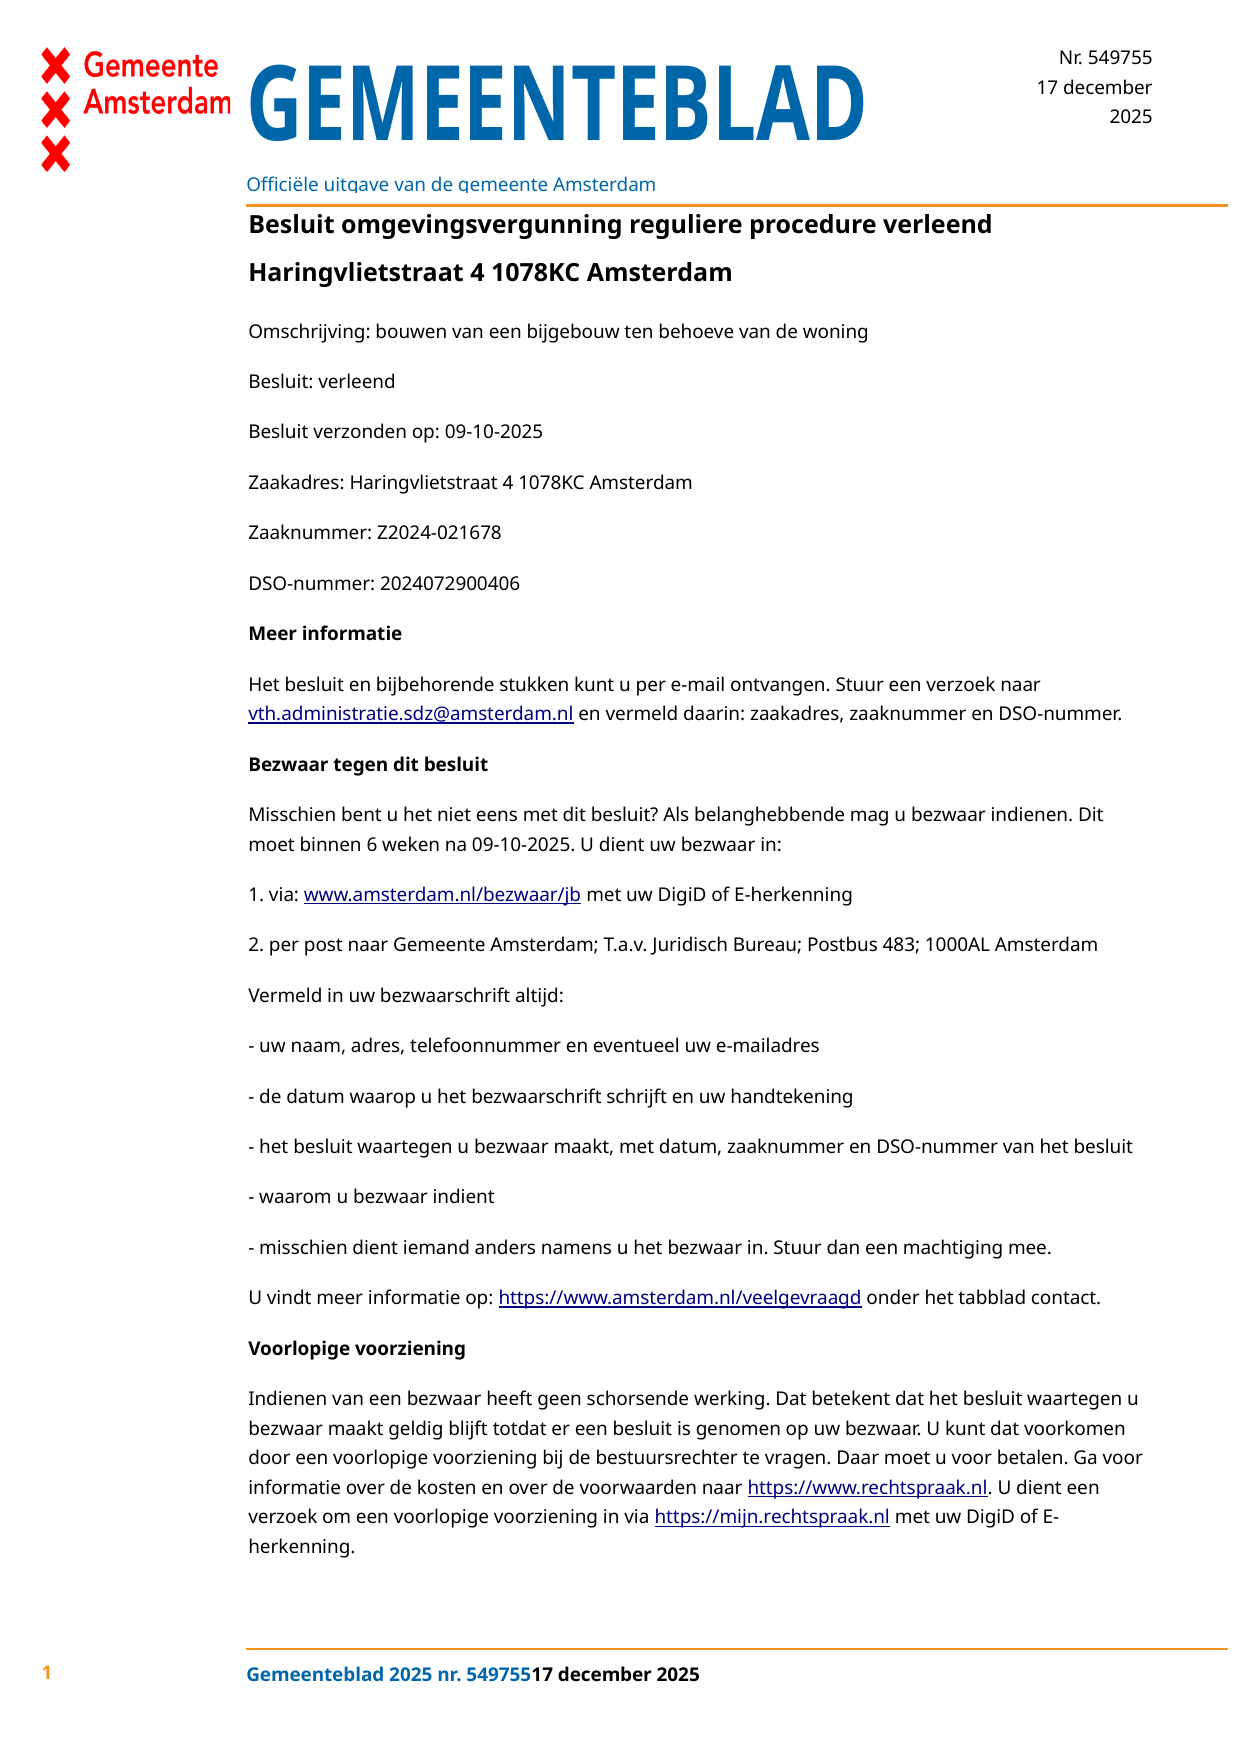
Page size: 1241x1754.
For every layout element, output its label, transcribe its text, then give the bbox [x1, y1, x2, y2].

text Het besluit en bijbehorende stukken kunt u per e-mail ontvangen. Stuur een verzoek naar vth.administratie.sdz@amsterdam.nl en vermeld daarin: zaakadres, zaaknummer en DSO-nummer. [248, 671, 1152, 726]
text Besluit verzonden op: 09-10-2025 [248, 419, 1152, 444]
text 1. via: www.amsterdam.nl/bezwaar/jb met uw DigiD of E-herkenning [248, 881, 1152, 907]
text - uw naam, adres, telefoonnummer en eventueel uw e-mailadres [248, 1032, 1152, 1058]
text - misschien dient iemand anders namens u het bezwaar in. Stuur dan een machtiging mee. [248, 1234, 1152, 1260]
text Vermeld in uw bezwaarschrift altijd: [248, 982, 1152, 1008]
text - waarom u bezwaar indient [248, 1184, 1152, 1209]
picture [41, 47, 231, 172]
text Indienen van een bezwaar heeft geen schorsende werking. Dat betekent dat het besluit waartegen u bezwaar maakt geldig blijft totdat er een besluit is genomen op uw bezwaar. U kunt dat voorkomen door een voorlopige voorziening bij de bestuursrechter te vragen. Daar moet u voor betalen. Ga voor informatie over de kosten en over de voorwaarden naar https://www.rechtspraak.nl. U dient een verzoek om een voorlopige voorziening in via https://mijn.rechtspraak.nl met uw DigiD of E-herkenning. [248, 1385, 1152, 1559]
text 2. per post naar Gemeente Amsterdam; T.a.v. Juridisch Bureau; Postbus 483; 1000AL Amsterdam [248, 932, 1152, 957]
text Besluit omgevingsvergunning reguliere procedure verleend Haringvlietstraat 4 1078KC Amsterdam [248, 207, 1152, 288]
text Meer informatie [248, 620, 1152, 646]
text Omschrijving: bouwen van een bijgebouw ten behoeve van de woning [248, 318, 1152, 344]
text Besluit: verleend [248, 368, 1152, 394]
text - de datum waarop u het bezwaarschrift schrijft en uw handtekening [248, 1083, 1152, 1109]
text Zaaknummer: Z2024-021678 [248, 519, 1152, 545]
text - het besluit waartegen u bezwaar maakt, met datum, zaaknummer en DSO-nummer van het besluit [248, 1133, 1152, 1159]
text Misschien bent u het niet eens met dit besluit? Als belanghebbende mag u bezwaar indienen. Dit moet binnen 6 weken na 09-10-2025. U dient uw bezwaar in: [248, 801, 1152, 857]
text Bezwaar tegen dit besluit [248, 751, 1152, 777]
text DSO-nummer: 2024072900406 [248, 570, 1152, 596]
text U vindt meer informatie op: https://www.amsterdam.nl/veelgevraagd onder het tabblad contact. [248, 1284, 1152, 1310]
text Zaakadres: Haringvlietstraat 4 1078KC Amsterdam [248, 469, 1152, 495]
text Voorlopige voorziening [248, 1335, 1152, 1361]
